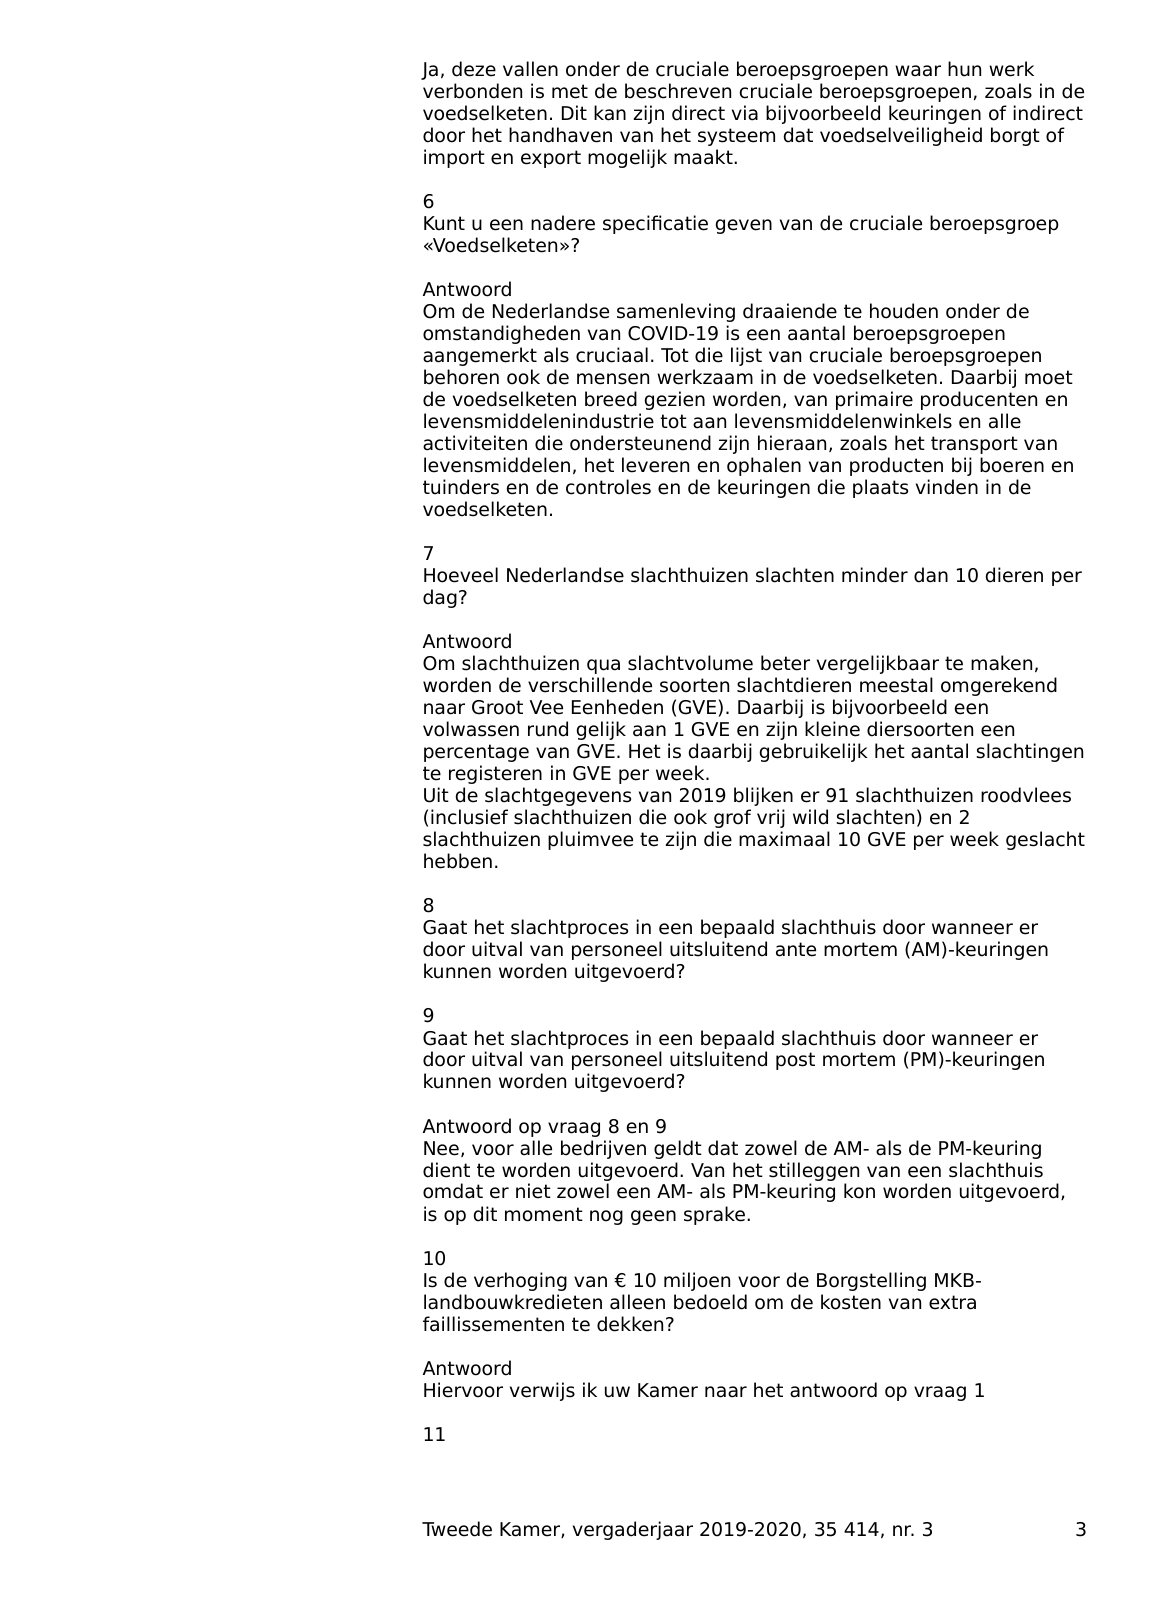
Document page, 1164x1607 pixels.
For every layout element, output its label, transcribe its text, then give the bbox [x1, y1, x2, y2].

text Hiervoor verwijs ik uw Kamer naar het antwoord op vraag 1 [422, 1380, 1087, 1402]
text Antwoord [422, 631, 1087, 653]
text 7 [422, 543, 1087, 565]
text Ja, deze vallen onder de cruciale beroepsgroepen waar hun werk verbonden is met de beschreven cruciale beroepsgroepen, zoals in de voedselketen. Dit kan zijn direct via bijvoorbeeld keuringen of indirect door het handhaven van het systeem dat voedselveiligheid borgt of import en export mogelijk maakt. [422, 59, 1087, 169]
text Antwoord [422, 279, 1087, 301]
text 6 [422, 191, 1087, 213]
text Om de Nederlandse samenleving draaiende te houden onder de omstandigheden van COVID-19 is een aantal beroepsgroepen aangemerkt als cruciaal. Tot die lijst van cruciale beroepsgroepen behoren ook de mensen werkzaam in de voedselketen. Daarbij moet de voedselketen breed gezien worden, van primaire producenten en levensmiddelenindustrie tot aan levensmiddelenwinkels en alle activiteiten die ondersteunend zijn hieraan, zoals het transport van levensmiddelen, het leveren en ophalen van producten bij boeren en tuinders en de controles en de keuringen die plaats vinden in de voedselketen. [422, 301, 1087, 521]
text Hoeveel Nederlandse slachthuizen slachten minder dan 10 dieren per dag? [422, 565, 1087, 609]
text Antwoord op vraag 8 en 9 [422, 1116, 1087, 1137]
text 8 [422, 895, 1087, 917]
text Gaat het slachtproces in een bepaald slachthuis door wanneer er door uitval van personeel uitsluitend post mortem (PM)-keuringen kunnen worden uitgevoerd? [422, 1027, 1087, 1093]
text 9 [422, 1005, 1087, 1027]
text Uit de slachtgegevens van 2019 blijken er 91 slachthuizen roodvlees (inclusief slachthuizen die ook grof vrij wild slachten) en 2 slachthuizen pluimvee te zijn die maximaal 10 GVE per week geslacht hebben. [422, 785, 1087, 873]
text 10 [422, 1248, 1087, 1269]
text Kunt u een nadere specificatie geven van de cruciale beroepsgroep «Voedselketen»? [422, 213, 1087, 257]
text Om slachthuizen qua slachtvolume beter vergelijkbaar te maken, worden de verschillende soorten slachtdieren meestal omgerekend naar Groot Vee Eenheden (GVE). Daarbij is bijvoorbeeld een volwassen rund gelijk aan 1 GVE en zijn kleine diersoorten een percentage van GVE. Het is daarbij gebruikelijk het aantal slachtingen te registeren in GVE per week. [422, 653, 1087, 785]
text Is de verhoging van € 10 miljoen voor de Borgstelling MKB-landbouwkredieten alleen bedoeld om de kosten van extra faillissementen te dekken? [422, 1269, 1087, 1336]
text Nee, voor alle bedrijven geldt dat zowel de AM- als de PM-keuring dient te worden uitgevoerd. Van het stilleggen van een slachthuis omdat er niet zowel een AM- als PM-keuring kon worden uitgevoerd, is op dit moment nog geen sprake. [422, 1137, 1087, 1225]
text 11 [422, 1424, 1087, 1446]
text Antwoord [422, 1358, 1087, 1380]
text Gaat het slachtproces in een bepaald slachthuis door wanneer er door uitval van personeel uitsluitend ante mortem (AM)-keuringen kunnen worden uitgevoerd? [422, 917, 1087, 983]
